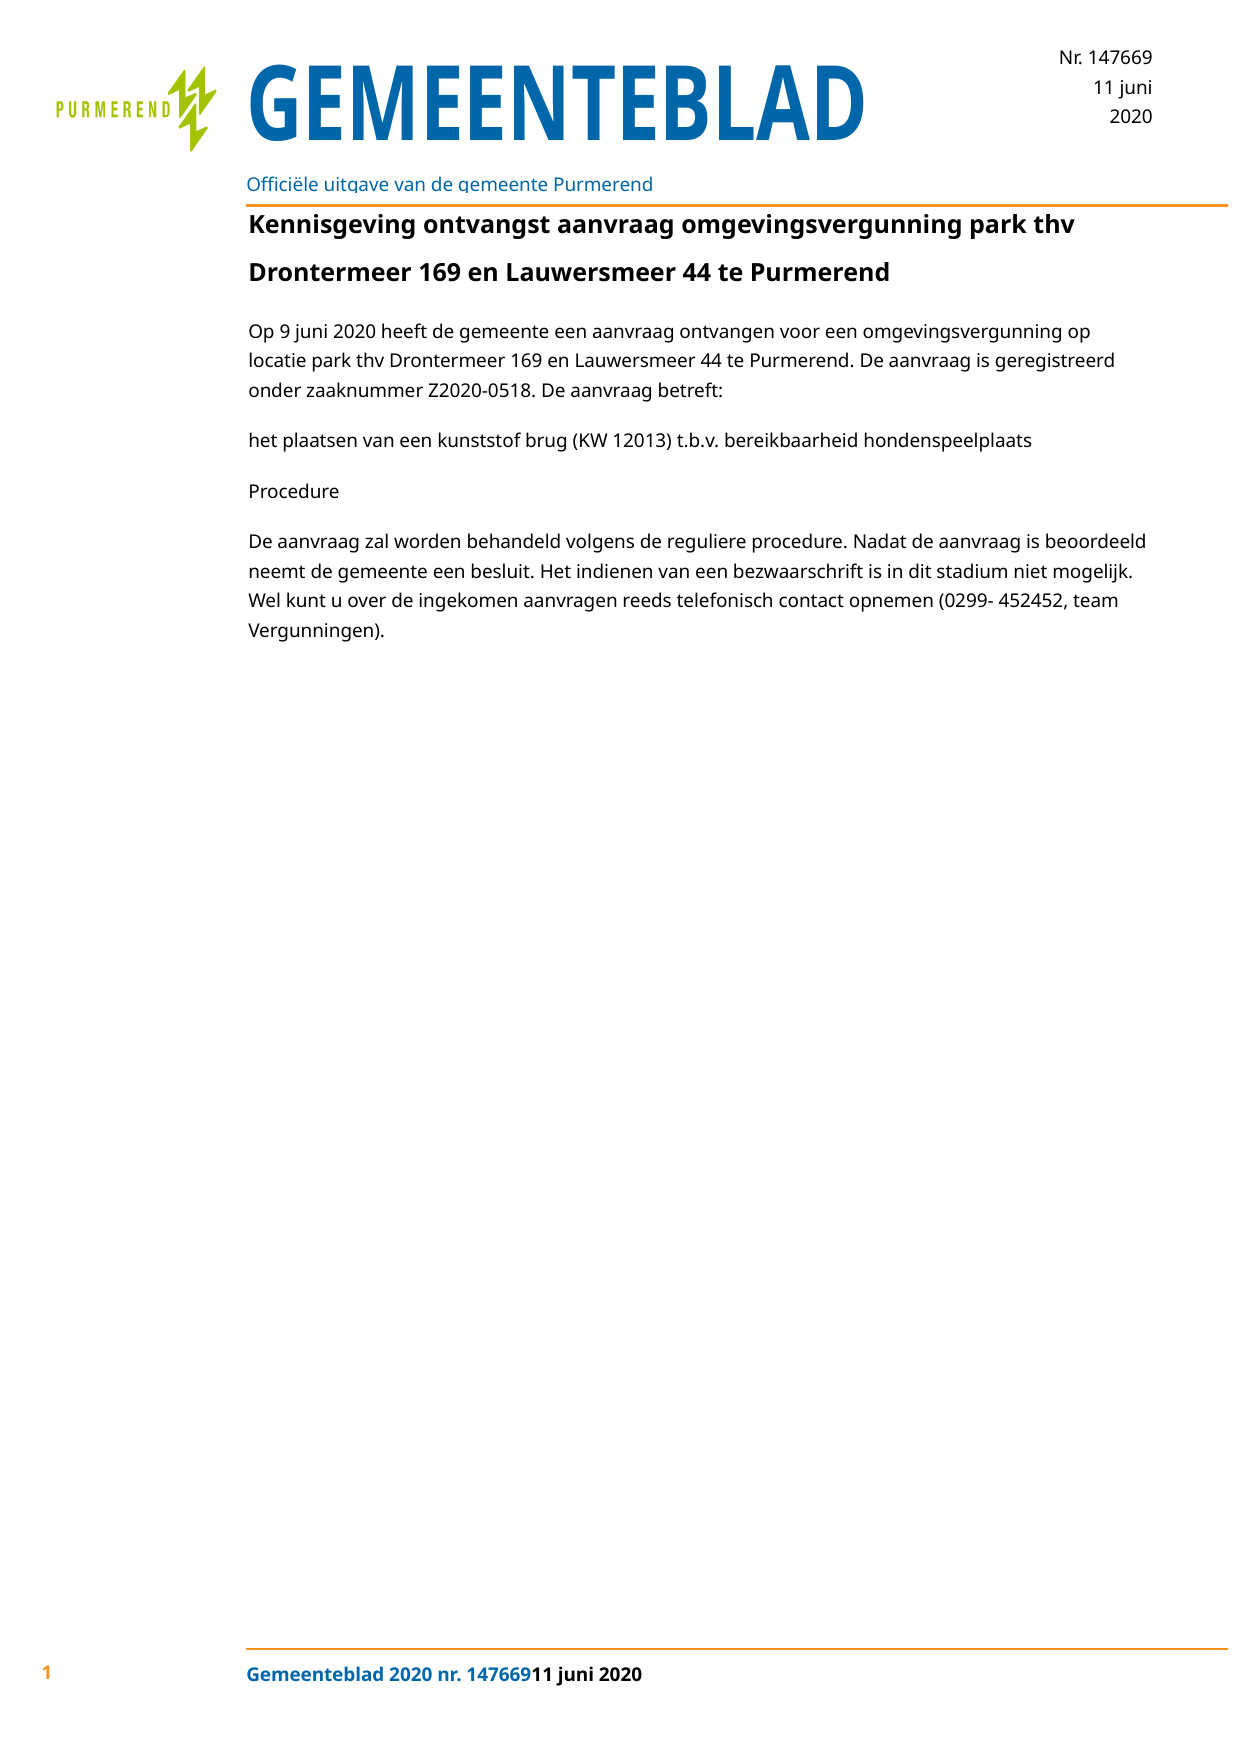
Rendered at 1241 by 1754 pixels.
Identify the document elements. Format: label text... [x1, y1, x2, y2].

text De aanvraag zal worden behandeld volgens de reguliere procedure. Nadat de aanvraag is beoordeeld neemt de gemeente een besluit. Het indienen van een bezwaarschrift is in dit stadium niet mogelijk. Wel kunt u over de ingekomen aanvragen reeds telefonisch contact opnemen (0299- 452452, team Vergunningen). [248, 528, 1152, 643]
text Procedure [248, 478, 1152, 504]
picture [41, 47, 231, 172]
text het plaatsen van een kunststof brug (KW 12013) t.b.v. bereikbaarheid hondenspeelplaats [248, 427, 1152, 453]
text Kennisgeving ontvangst aanvraag omgevingsvergunning park thv Drontermeer 169 en Lauwersmeer 44 te Purmerend [248, 207, 1152, 288]
text Op 9 juni 2020 heeft de gemeente een aanvraag ontvangen voor een omgevingsvergunning op locatie park thv Drontermeer 169 en Lauwersmeer 44 te Purmerend. De aanvraag is geregistreerd onder zaaknummer Z2020-0518. De aanvraag betreft: [248, 318, 1152, 403]
